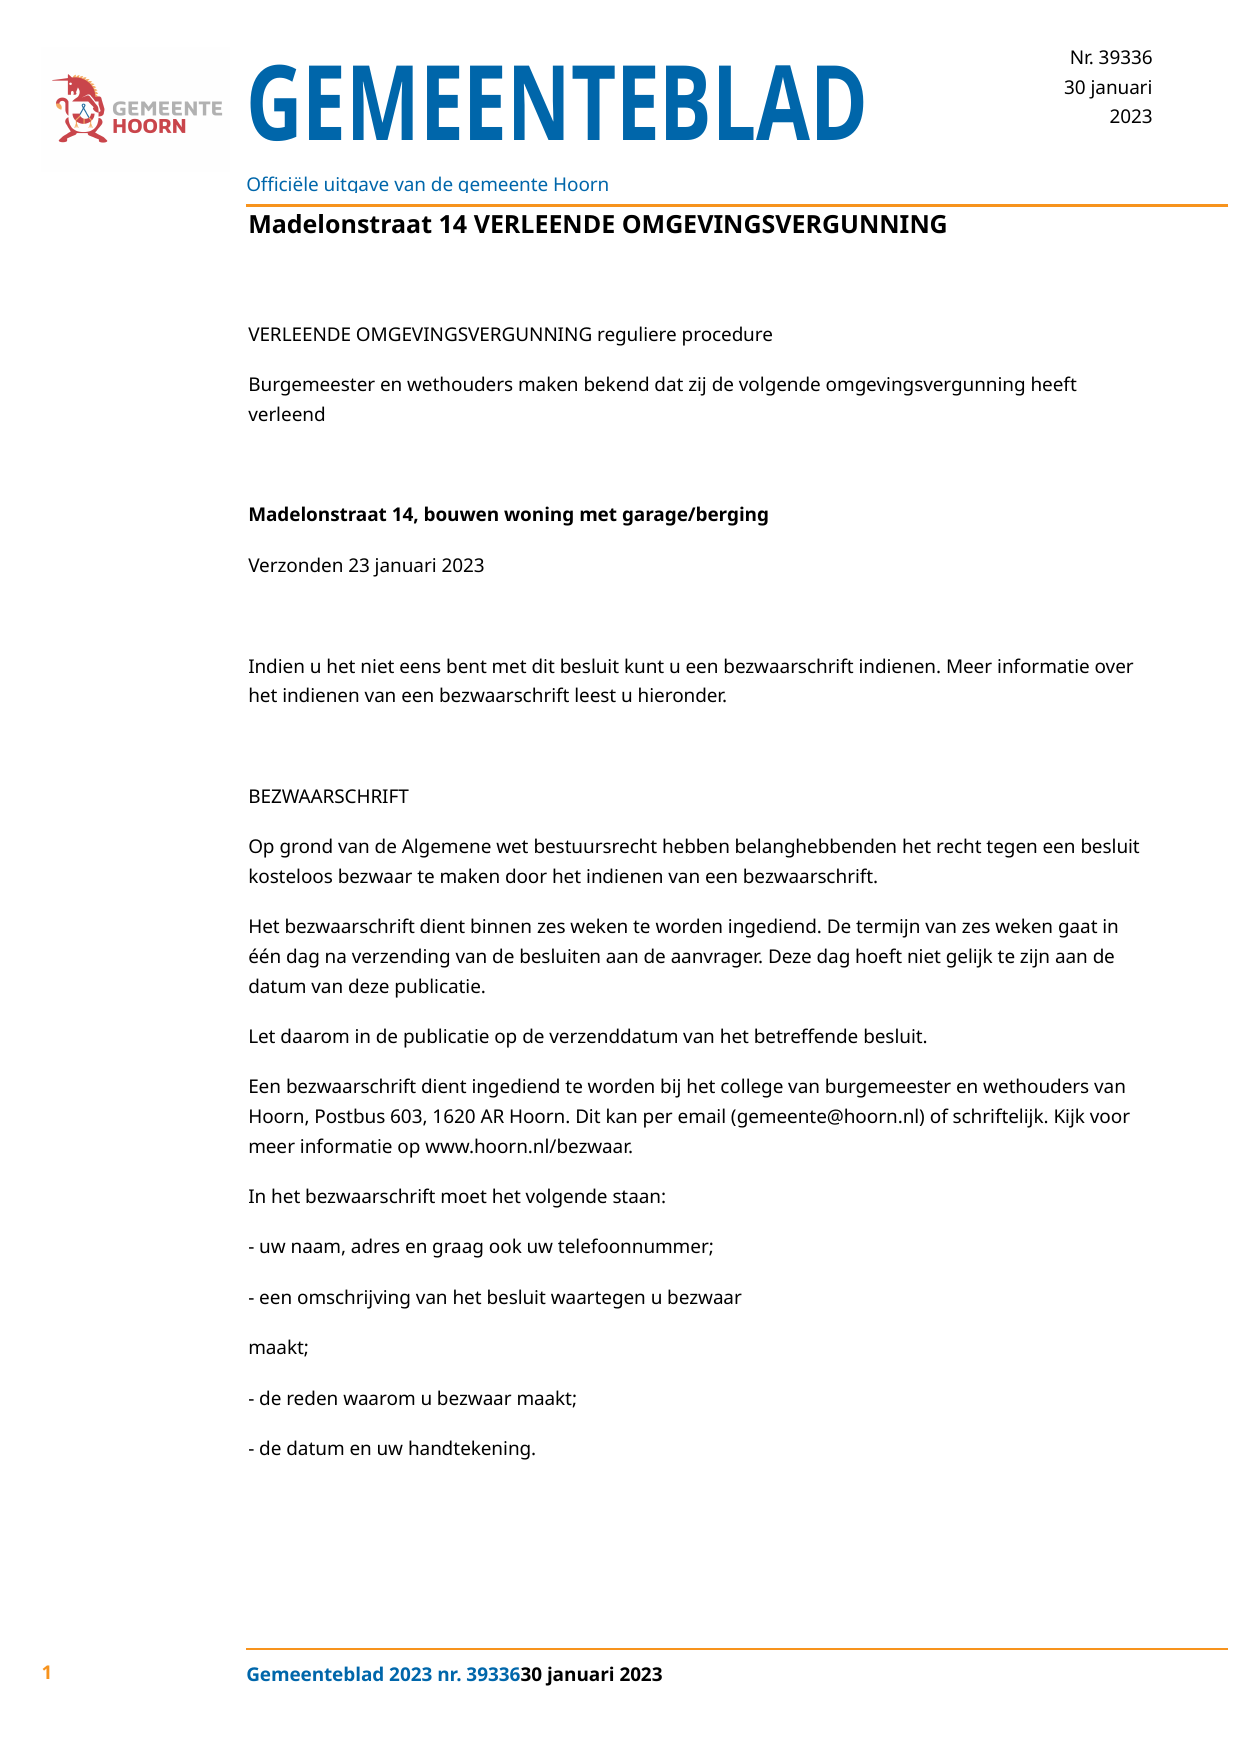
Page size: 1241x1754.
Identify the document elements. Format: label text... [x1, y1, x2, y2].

text Indien u het niet eens bent met dit besluit kunt u een bezwaarschrift indienen. Meer informatie over het indienen van een bezwaarschrift leest u hieronder. [248, 653, 1152, 708]
text - de reden waarom u bezwaar maakt; [248, 1385, 1152, 1411]
text Burgemeester en wethouders maken bekend dat zij de volgende omgevingsvergunning heeft verleend [248, 371, 1152, 426]
text In het bezwaarschrift moet het volgende staan: [248, 1183, 1152, 1209]
text - de datum en uw handtekening. [248, 1435, 1152, 1461]
text BEZWAARSCHRIFT [248, 783, 1152, 809]
text Een bezwaarschrift dient ingediend te worden bij het college van burgemeester en wethouders van Hoorn, Postbus 603, 1620 AR Hoorn. Dit kan per email (gemeente@hoorn.nl) of schriftelijk. Kijk voor meer informatie op www.hoorn.nl/bezwaar. [248, 1074, 1152, 1158]
text Let daarom in de publicatie op de verzenddatum van het betreffende besluit. [248, 1023, 1152, 1049]
text Het bezwaarschrift dient binnen zes weken te worden ingediend. De termijn van zes weken gaat in één dag na verzending van de besluiten aan de aanvrager. Deze dag hoeft niet gelijk te zijn aan de datum van deze publicatie. [248, 914, 1152, 998]
text Madelonstraat 14 VERLEENDE OMGEVINGSVERGUNNING [248, 207, 1152, 241]
text VERLEENDE OMGEVINGSVERGUNNING reguliere procedure [248, 321, 1152, 346]
picture [41, 47, 231, 172]
text maakt; [248, 1334, 1152, 1360]
text Madelonstraat 14, bouwen woning met garage/berging [248, 502, 1152, 527]
text Verzonden 23 januari 2023 [248, 552, 1152, 578]
text Op grond van de Algemene wet bestuursrecht hebben belanghebbenden het recht tegen een besluit kosteloos bezwaar te maken door het indienen van een bezwaarschrift. [248, 834, 1152, 889]
text - uw naam, adres en graag ook uw telefoonnummer; [248, 1234, 1152, 1259]
text - een omschrijving van het besluit waartegen u bezwaar [248, 1284, 1152, 1310]
